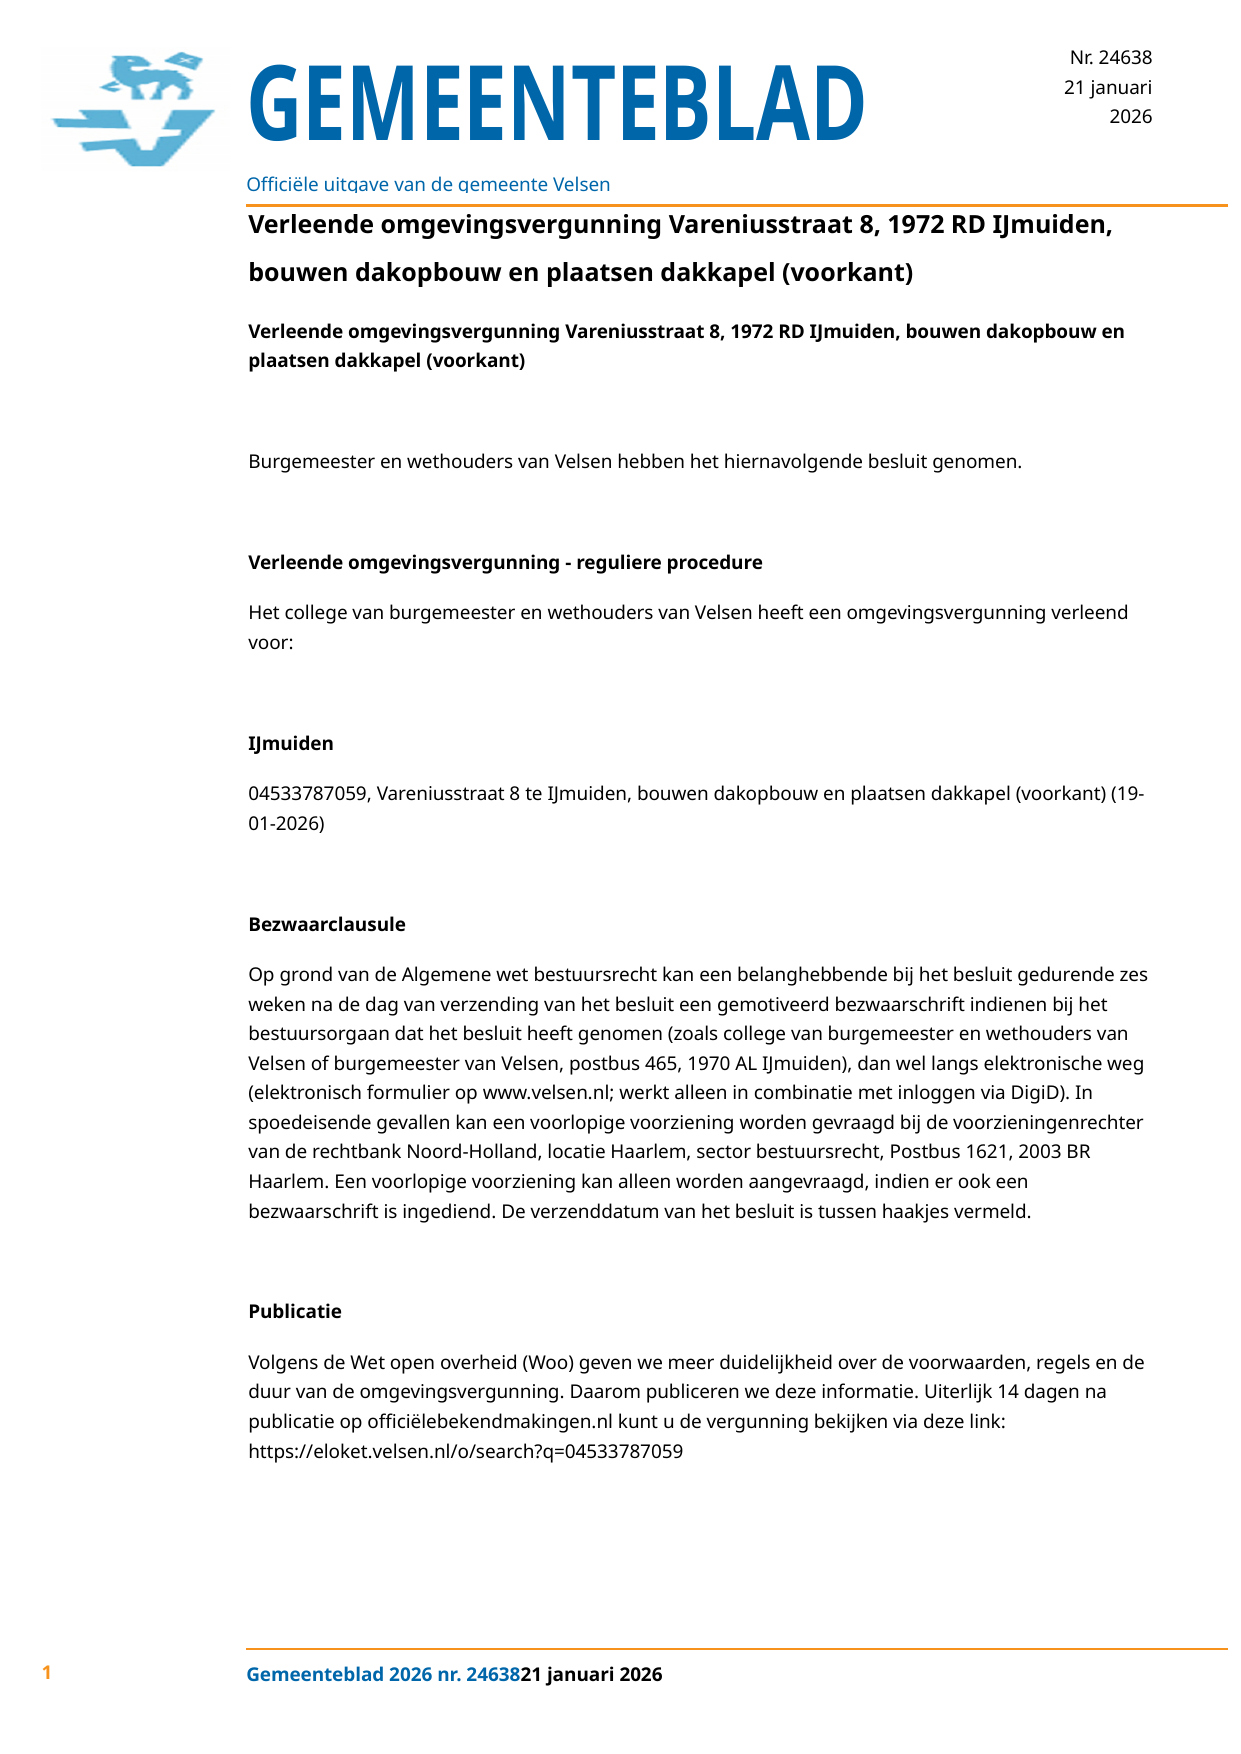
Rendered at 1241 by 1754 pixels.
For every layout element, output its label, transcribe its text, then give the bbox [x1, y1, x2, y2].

text Bezwaarclausule [248, 911, 1152, 937]
text Verleende omgevingsvergunning Vareniusstraat 8, 1972 RD IJmuiden, bouwen dakopbouw en plaatsen dakkapel (voorkant) [248, 207, 1152, 288]
text Het college van burgemeester en wethouders van Velsen heeft een omgevingsvergunning verleend voor: [248, 599, 1152, 655]
text Volgens de Wet open overheid (Woo) geven we meer duidelijkheid over de voorwaarden, regels en de duur van de omgevingsvergunning. Daarom publiceren we deze informatie. Uiterlijk 14 dagen na publicatie op officiëlebekendmakingen.nl kunt u de vergunning bekijken via deze link: https://eloket.velsen.nl/o/search?q=04533787059 [248, 1349, 1152, 1464]
picture [41, 47, 231, 172]
text 04533787059, Vareniusstraat 8 te IJmuiden, bouwen dakopbouw en plaatsen dakkapel (voorkant) (19-01-2026) [248, 780, 1152, 836]
text Verleende omgevingsvergunning Vareniusstraat 8, 1972 RD IJmuiden, bouwen dakopbouw en plaatsen dakkapel (voorkant) [248, 318, 1152, 373]
text Verleende omgevingsvergunning - reguliere procedure [248, 549, 1152, 575]
text Publicatie [248, 1299, 1152, 1324]
text IJmuiden [248, 730, 1152, 756]
text Op grond van de Algemene wet bestuursrecht kan een belanghebbende bij het besluit gedurende zes weken na de dag van verzending van het besluit een gemotiveerd bezwaarschrift indienen bij het bestuursorgaan dat het besluit heeft genomen (zoals college van burgemeester en wethouders van Velsen of burgemeester van Velsen, postbus 465, 1970 AL IJmuiden), dan wel langs elektronische weg (elektronisch formulier op www.velsen.nl; werkt alleen in combinatie met inloggen via DigiD). In spoedeisende gevallen kan een voorlopige voorziening worden gevraagd bij de voorzieningenrechter van de rechtbank Noord-Holland, locatie Haarlem, sector bestuursrecht, Postbus 1621, 2003 BR Haarlem. Een voorlopige voorziening kan alleen worden aangevraagd, indien er ook een bezwaarschrift is ingediend. De verzenddatum van het besluit is tussen haakjes vermeld. [248, 961, 1152, 1224]
text Burgemeester en wethouders van Velsen hebben het hiernavolgende besluit genomen. [248, 448, 1152, 474]
